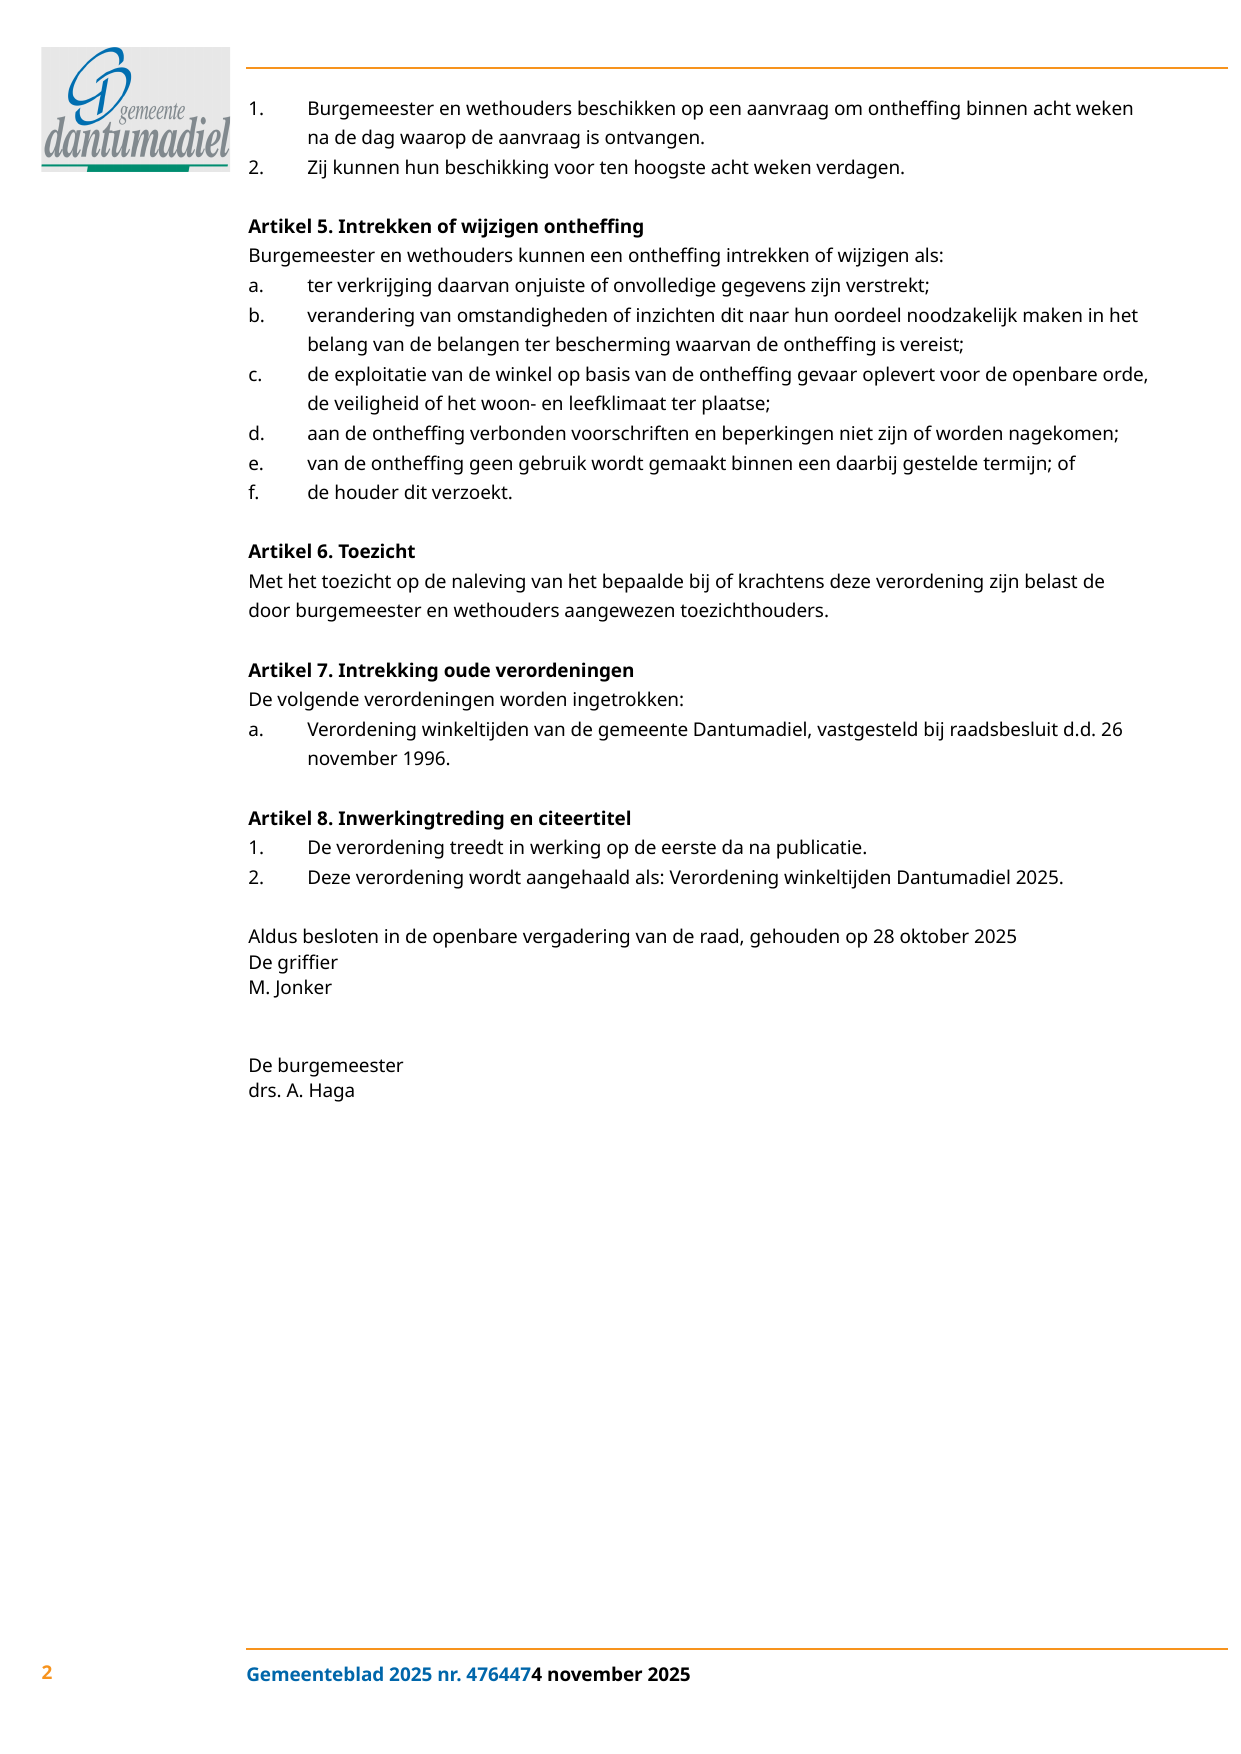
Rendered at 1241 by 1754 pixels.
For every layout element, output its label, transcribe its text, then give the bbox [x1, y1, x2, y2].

text drs. A. Haga [248, 1077, 1152, 1103]
text Met het toezicht op de naleving van het bepaalde bij of krachtens deze verordening zijn belast de door burgemeester en wethouders aangewezen toezichthouders. [248, 568, 1152, 623]
list Zij kunnen hun beschikking voor ten hoogste acht weken verdagen. [248, 154, 1152, 180]
text Artikel 8. Inwerkingtreding en citeertitel [248, 805, 1152, 831]
list aan de ontheffing verbonden voorschriften en beperkingen niet zijn of worden nagekomen; [248, 420, 1152, 446]
text De burgemeester [248, 1052, 1152, 1077]
list De verordening treedt in werking op de eerste da na publicatie. [248, 834, 1152, 860]
list Burgemeester en wethouders beschikken op een aanvraag om ontheffing binnen acht weken na de dag waarop de aanvraag is ontvangen. [248, 95, 1152, 150]
text Aldus besloten in de openbare vergadering van de raad, gehouden op 28 oktober 2025 [248, 923, 1152, 949]
list Verordening winkeltijden van de gemeente Dantumadiel, vastgesteld bij raadsbesluit d.d. 26 november 1996. [248, 716, 1152, 771]
text Artikel 7. Intrekking oude verordeningen [248, 657, 1152, 683]
text Burgemeester en wethouders kunnen een ontheffing intrekken of wijzigen als: [248, 243, 1152, 268]
list ter verkrijging daarvan onjuiste of onvolledige gegevens zijn verstrekt; [248, 272, 1152, 298]
text De griffier [248, 949, 1152, 974]
list verandering van omstandigheden of inzichten dit naar hun oordeel noodzakelijk maken in het belang van de belangen ter bescherming waarvan de ontheffing is vereist; [248, 302, 1152, 357]
text M. Jonker [248, 974, 1152, 1000]
list de houder dit verzoekt. [248, 479, 1152, 505]
text Artikel 5. Intrekken of wijzigen ontheffing [248, 213, 1152, 239]
list van de ontheffing geen gebruik wordt gemaakt binnen een daarbij gestelde termijn; of [248, 450, 1152, 476]
text De volgende verordeningen worden ingetrokken: [248, 686, 1152, 712]
picture [41, 47, 231, 172]
list de exploitatie van de winkel op basis van de ontheffing gevaar oplevert voor de openbare orde, de veiligheid of het woon- en leefklimaat ter plaatse; [248, 361, 1152, 416]
text Artikel 6. Toezicht [248, 538, 1152, 564]
list Deze verordening wordt aangehaald als: Verordening winkeltijden Dantumadiel 2025. [248, 864, 1152, 890]
